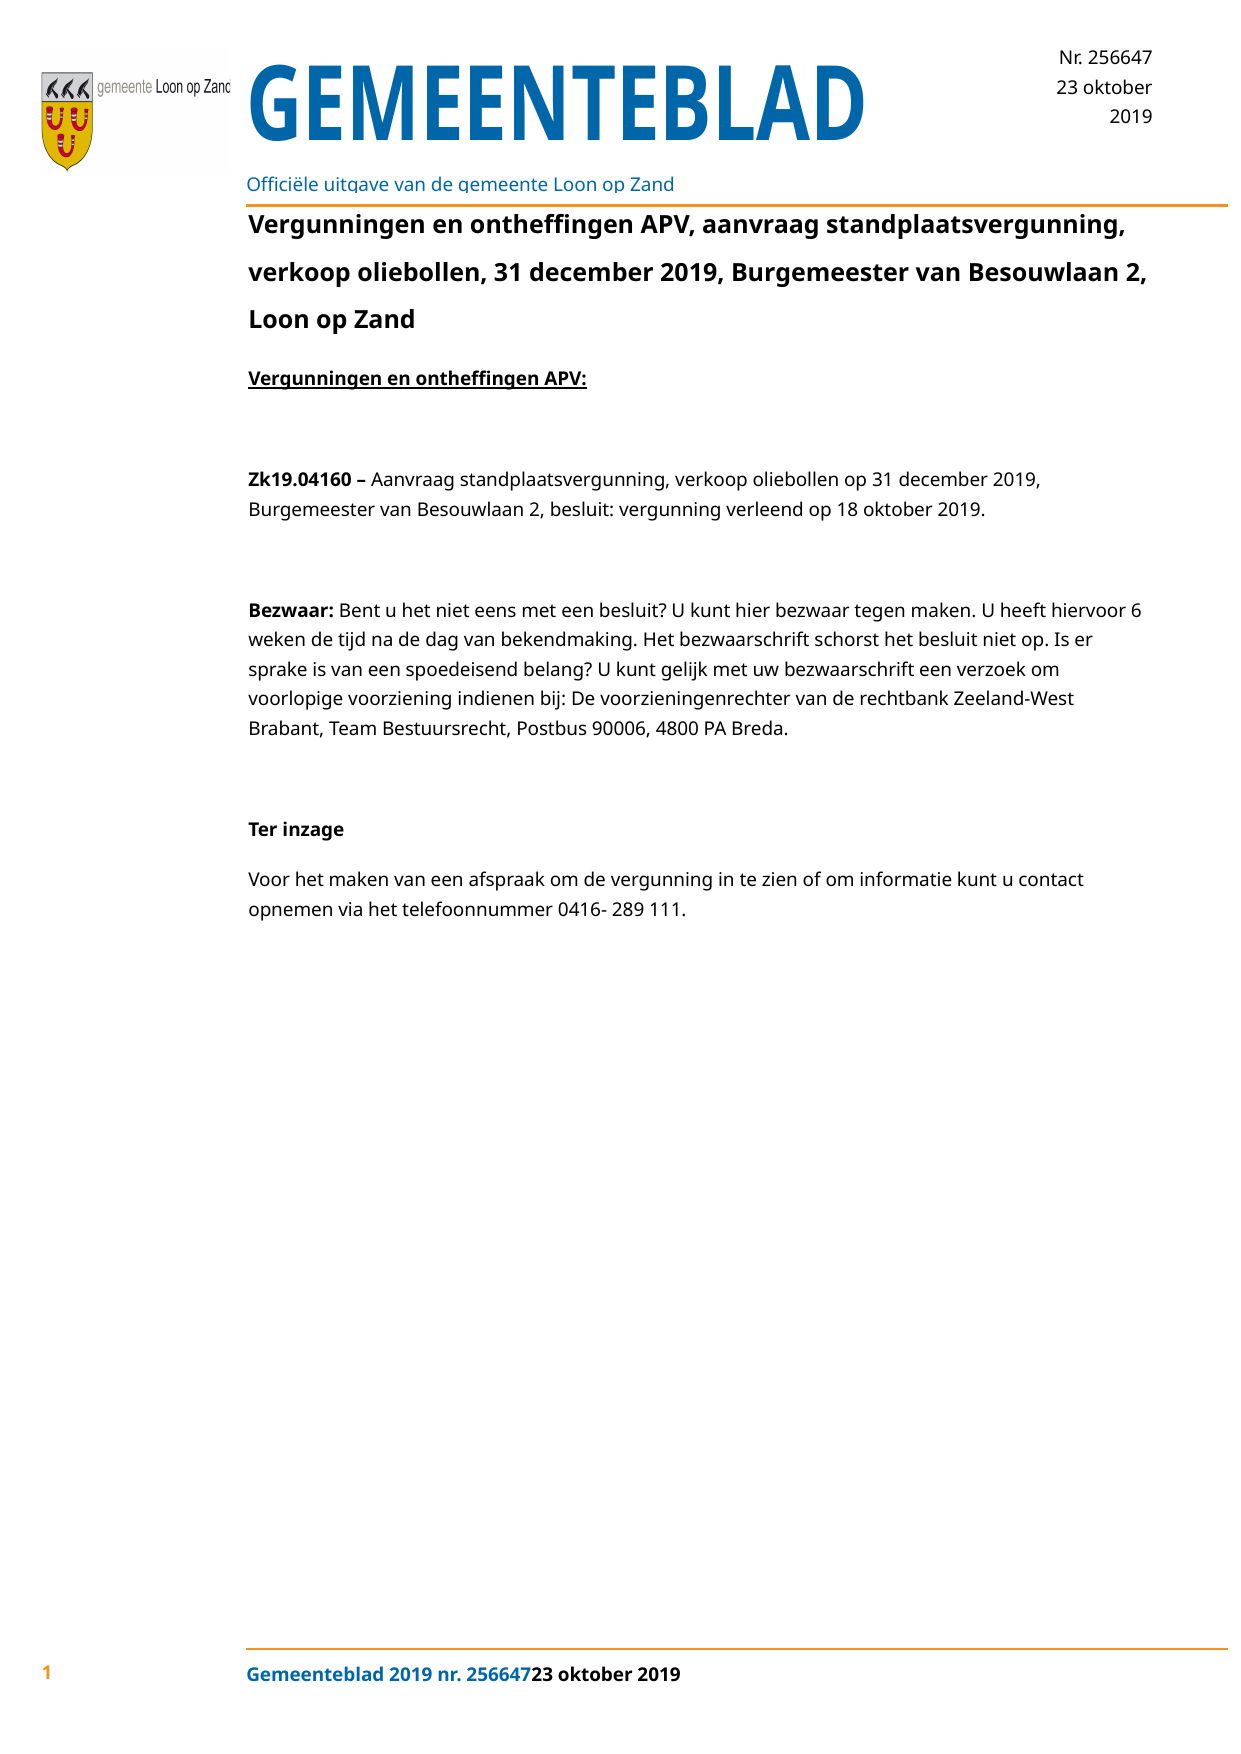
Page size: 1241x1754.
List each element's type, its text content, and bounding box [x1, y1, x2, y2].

text Vergunningen en ontheffingen APV: [248, 366, 1152, 391]
text Voor het maken van een afspraak om de vergunning in te zien of om informatie kunt u contact opnemen via het telefoonnummer 0416- 289 111. [248, 866, 1152, 922]
picture [41, 47, 231, 172]
text Ter inzage [248, 816, 1152, 842]
text Zk19.04160 – Aanvraag standplaatsvergunning, verkoop oliebollen op 31 december 2019, Burgemeester van Besouwlaan 2, besluit: vergunning verleend op 18 oktober 2019. [248, 466, 1152, 522]
text Vergunningen en ontheffingen APV, aanvraag standplaatsvergunning, verkoop oliebollen, 31 december 2019, Burgemeester van Besouwlaan 2, Loon op Zand [248, 207, 1152, 336]
text Bezwaar: Bent u het niet eens met een besluit? U kunt hier bezwaar tegen maken. U heeft hiervoor 6 weken de tijd na de dag van bekendmaking. Het bezwaarschrift schorst het besluit niet op. Is er sprake is van een spoedeisend belang? U kunt gelijk met uw bezwaarschrift een verzoek om voorlopige voorziening indienen bij: De voorzieningenrechter van de rechtbank Zeeland-West Brabant, Team Bestuursrecht, Postbus 90006, 4800 PA Breda. [248, 597, 1152, 741]
